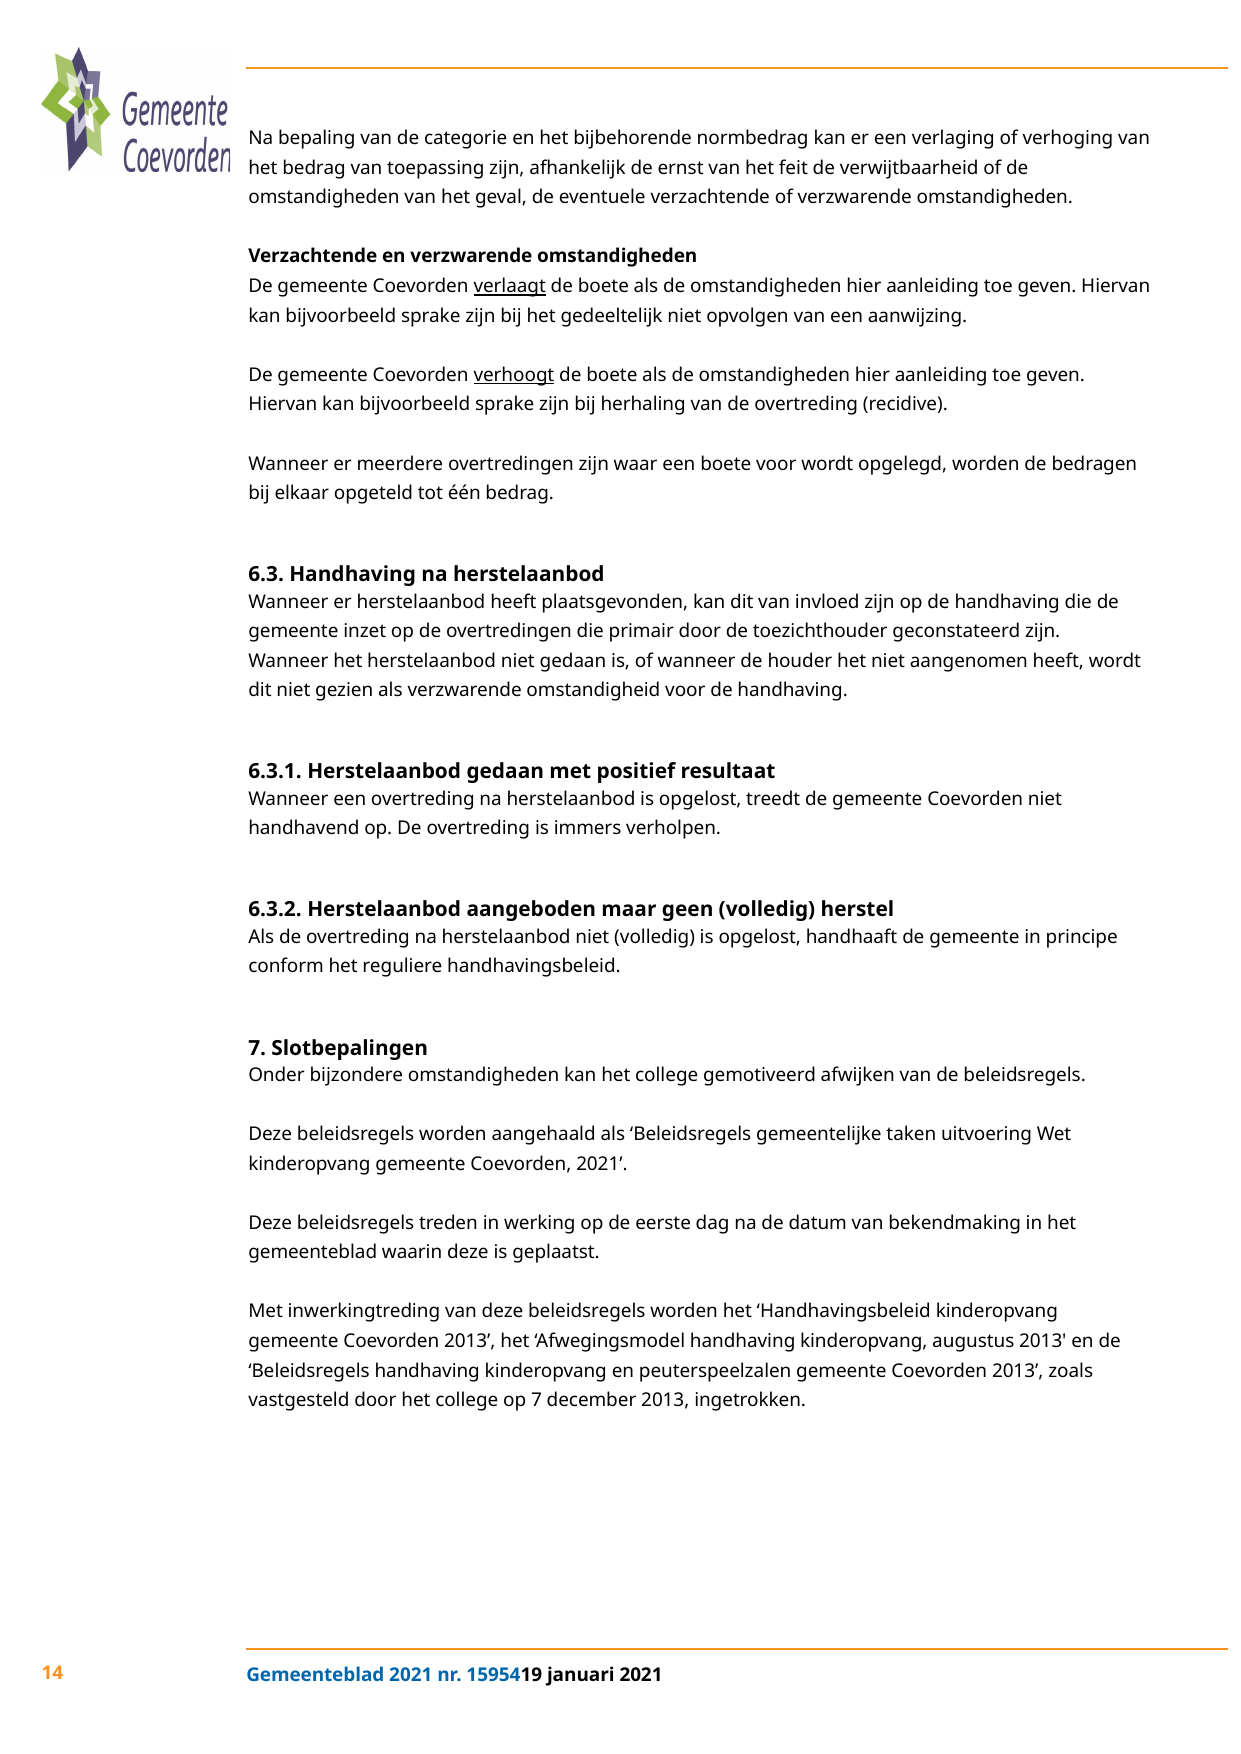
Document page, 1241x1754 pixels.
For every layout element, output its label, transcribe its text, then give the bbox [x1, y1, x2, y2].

picture [41, 47, 231, 172]
text Met inwerkingtreding van deze beleidsregels worden het ‘Handhavingsbeleid kinderopvang gemeente Coevorden 2013’, het ‘Afwegingsmodel handhaving kinderopvang, augustus 2013' en de ‘Beleidsregels handhaving kinderopvang en peuterspeelzalen gemeente Coevorden 2013’, zoals vastgesteld door het college op 7 december 2013, ingetrokken. [248, 1298, 1152, 1412]
text Wanneer er herstelaanbod heeft plaatsgevonden, kan dit van invloed zijn op de handhaving die de gemeente inzet op de overtredingen die primair door de toezichthouder geconstateerd zijn. [248, 588, 1152, 643]
text 6.3.1. Herstelaanbod gedaan met positief resultaat [248, 757, 1152, 785]
text Wanneer een overtreding na herstelaanbod is opgelost, treedt de gemeente Coevorden niet handhavend op. De overtreding is immers verholpen. [248, 785, 1152, 840]
text Wanneer het herstelaanbod niet gedaan is, of wanneer de houder het niet aangenomen heeft, wordt dit niet gezien als verzwarende omstandigheid voor de handhaving. [248, 647, 1152, 702]
text Onder bijzondere omstandigheden kan het college gemotiveerd afwijken van de beleidsregels. [248, 1061, 1152, 1087]
text Verzachtende en verzwarende omstandigheden [248, 243, 1152, 268]
text Als de overtreding na herstelaanbod niet (volledig) is opgelost, handhaaft de gemeente in principe conform het reguliere handhavingsbeleid. [248, 923, 1152, 978]
text 7. Slotbepalingen [248, 1033, 1152, 1061]
text 6.3.2. Herstelaanbod aangeboden maar geen (volledig) herstel [248, 894, 1152, 923]
text Wanneer er meerdere overtredingen zijn waar een boete voor wordt opgelegd, worden de bedragen bij elkaar opgeteld tot één bedrag. [248, 450, 1152, 505]
text Deze beleidsregels worden aangehaald als ‘Beleidsregels gemeentelijke taken uitvoering Wet kinderopvang gemeente Coevorden, 2021’. [248, 1120, 1152, 1176]
text De gemeente Coevorden verlaagt de boete als de omstandigheden hier aanleiding toe geven. Hiervan kan bijvoorbeeld sprake zijn bij het gedeeltelijk niet opvolgen van een aanwijzing. [248, 272, 1152, 328]
text 6.3. Handhaving na herstelaanbod [248, 559, 1152, 588]
text De gemeente Coevorden verhoogt de boete als de omstandigheden hier aanleiding toe geven. Hiervan kan bijvoorbeeld sprake zijn bij herhaling van de overtreding (recidive). [248, 361, 1152, 416]
text Na bepaling van de categorie en het bijbehorende normbedrag kan er een verlaging of verhoging van het bedrag van toepassing zijn, afhankelijk de ernst van het feit de verwijtbaarheid of de omstandigheden van het geval, de eventuele verzachtende of verzwarende omstandigheden. [248, 124, 1152, 209]
text Deze beleidsregels treden in werking op de eerste dag na de datum van bekendmaking in het gemeenteblad waarin deze is geplaatst. [248, 1209, 1152, 1264]
